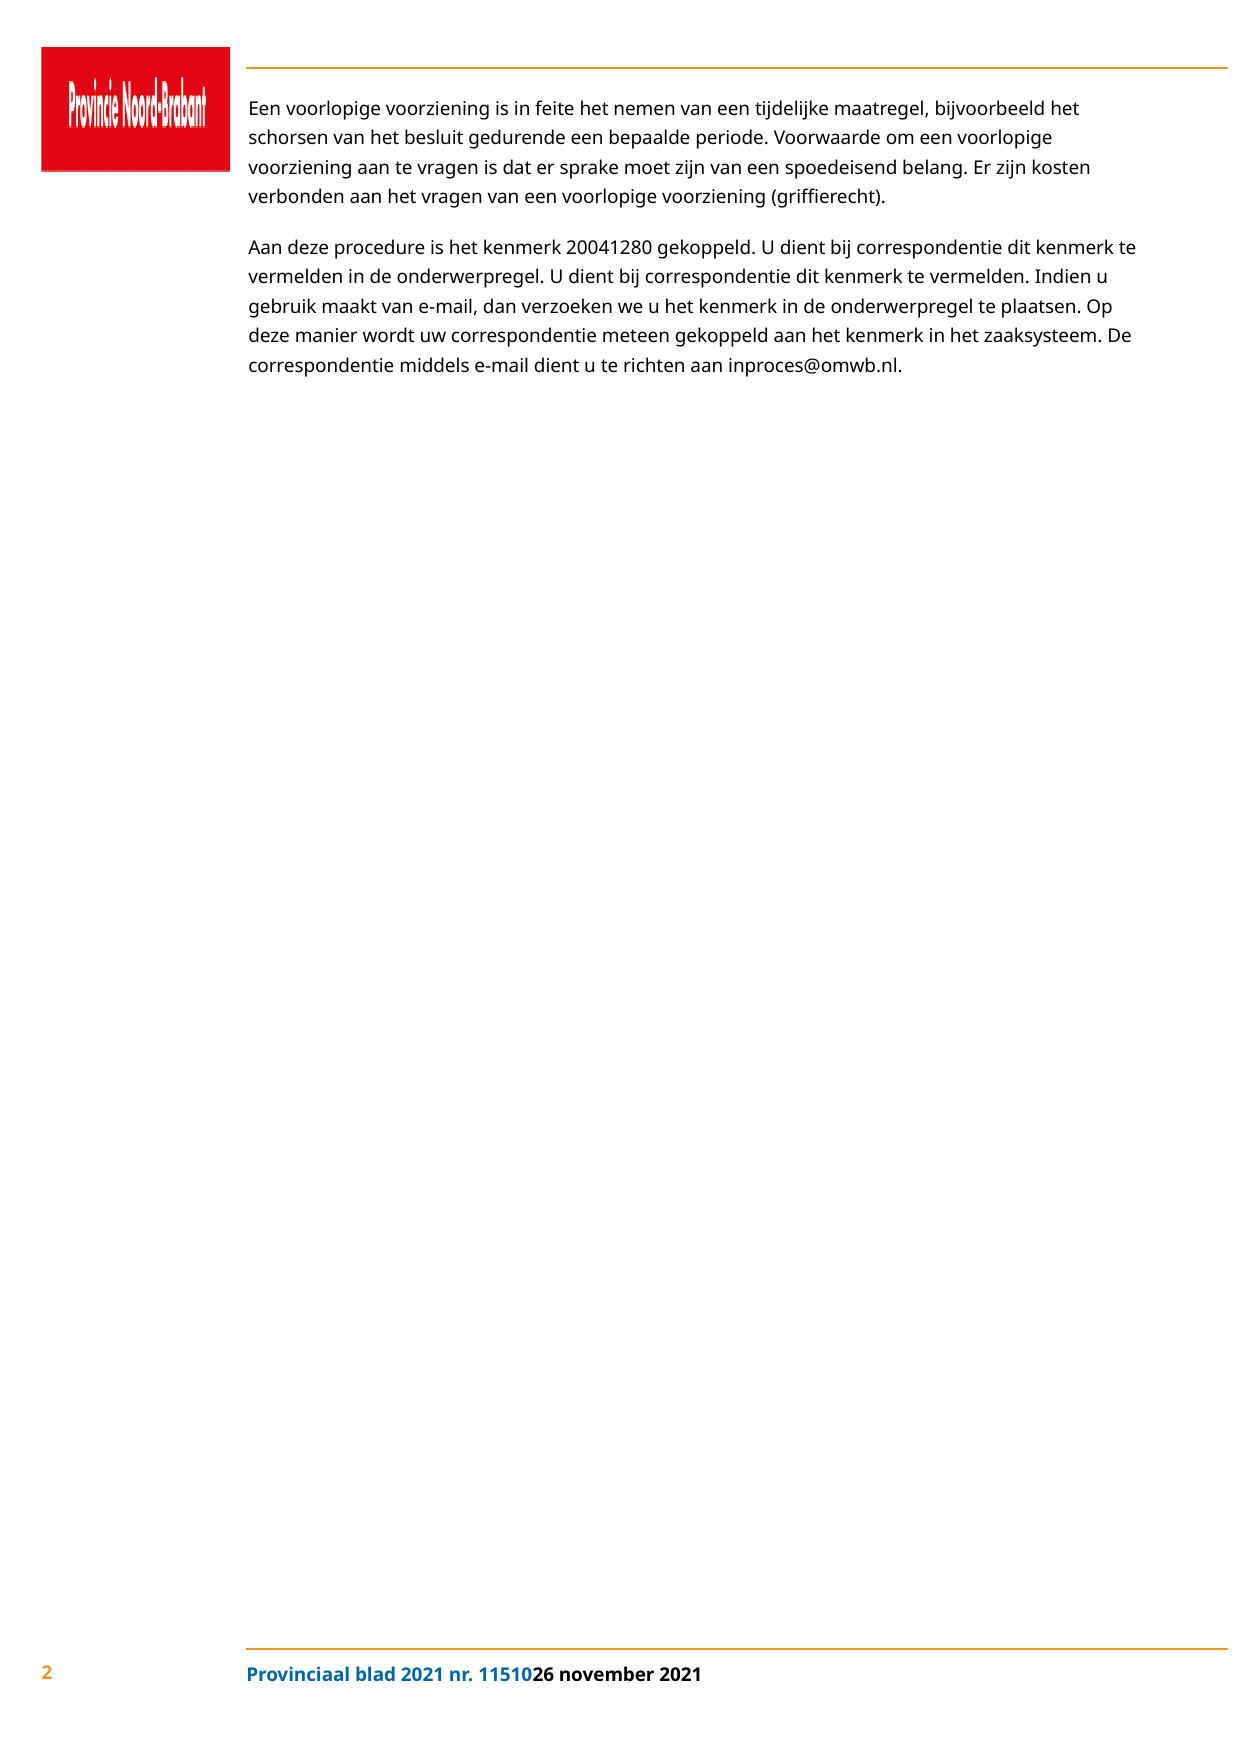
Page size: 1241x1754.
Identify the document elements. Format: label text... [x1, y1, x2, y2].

picture [41, 47, 231, 172]
text Aan deze procedure is het kenmerk 20041280 gekoppeld. U dient bij correspondentie dit kenmerk te vermelden in de onderwerpregel. U dient bij correspondentie dit kenmerk te vermelden. Indien u gebruik maakt van e-mail, dan verzoeken we u het kenmerk in de onderwerpregel te plaatsen. Op deze manier wordt uw correspondentie meteen gekoppeld aan het kenmerk in het zaaksysteem. De correspondentie middels e-mail dient u te richten aan inproces@omwb.nl. [248, 234, 1152, 378]
text Een voorlopige voorziening is in feite het nemen van een tijdelijke maatregel, bijvoorbeeld het schorsen van het besluit gedurende een bepaalde periode. Voorwaarde om een voorlopige voorziening aan te vragen is dat er sprake moet zijn van een spoedeisend belang. Er zijn kosten verbonden aan het vragen van een voorlopige voorziening (griffierecht). [248, 95, 1152, 209]
